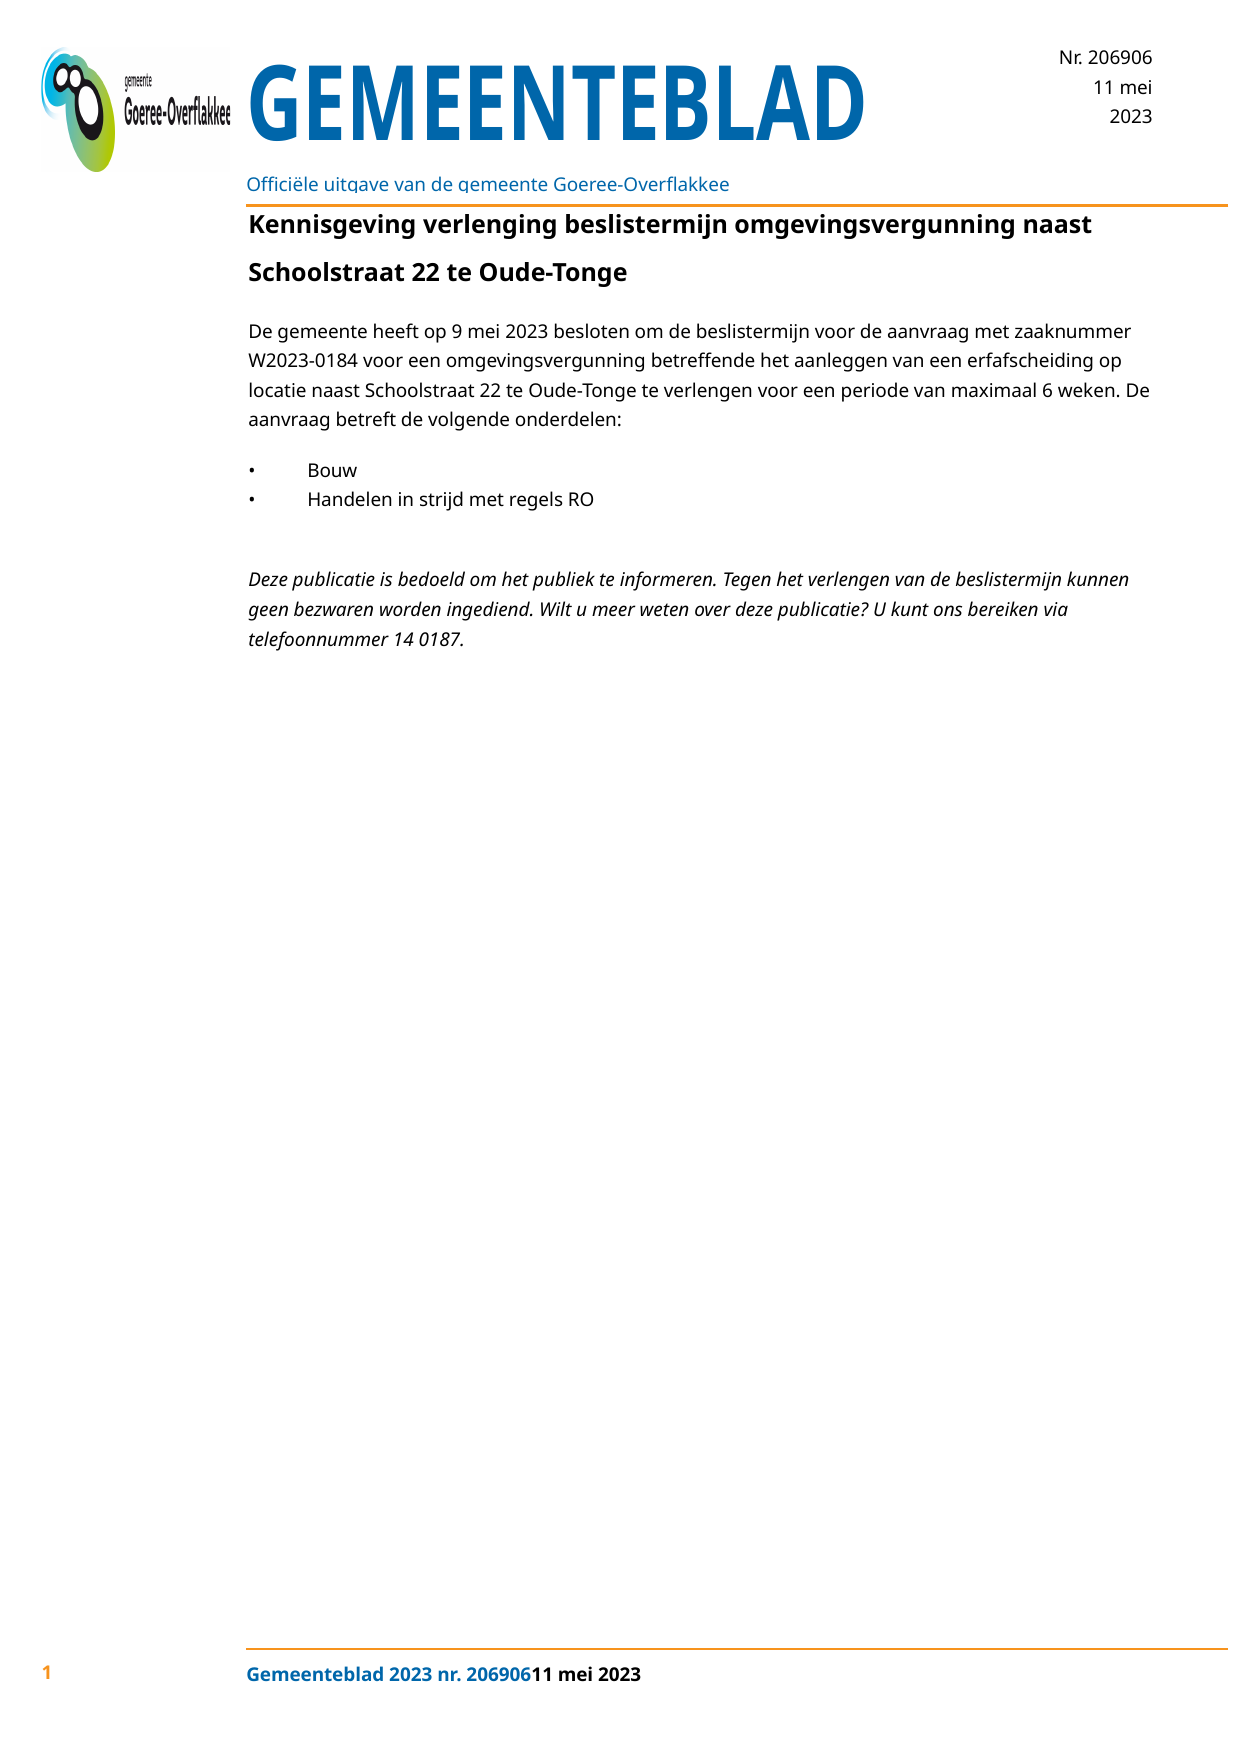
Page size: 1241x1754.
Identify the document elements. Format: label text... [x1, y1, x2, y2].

text Deze publicatie is bedoeld om het publiek te informeren. Tegen het verlengen van de beslistermijn kunnen geen bezwaren worden ingediend. Wilt u meer weten over deze publicatie? U kunt ons bereiken via telefoonnummer 14 0187. [248, 567, 1152, 652]
list Bouw [248, 457, 1152, 483]
text De gemeente heeft op 9 mei 2023 besloten om de beslistermijn voor de aanvraag met zaaknummer W2023-0184 voor een omgevingsvergunning betreffende het aanleggen van een erfafscheiding op locatie naast Schoolstraat 22 te Oude-Tonge te verlengen voor een periode van maximaal 6 weken. De aanvraag betreft de volgende onderdelen: [248, 318, 1152, 432]
list Handelen in strijd met regels RO [248, 487, 1152, 512]
picture [41, 47, 231, 172]
text Kennisgeving verlenging beslistermijn omgevingsvergunning naast Schoolstraat 22 te Oude-Tonge [248, 207, 1152, 288]
